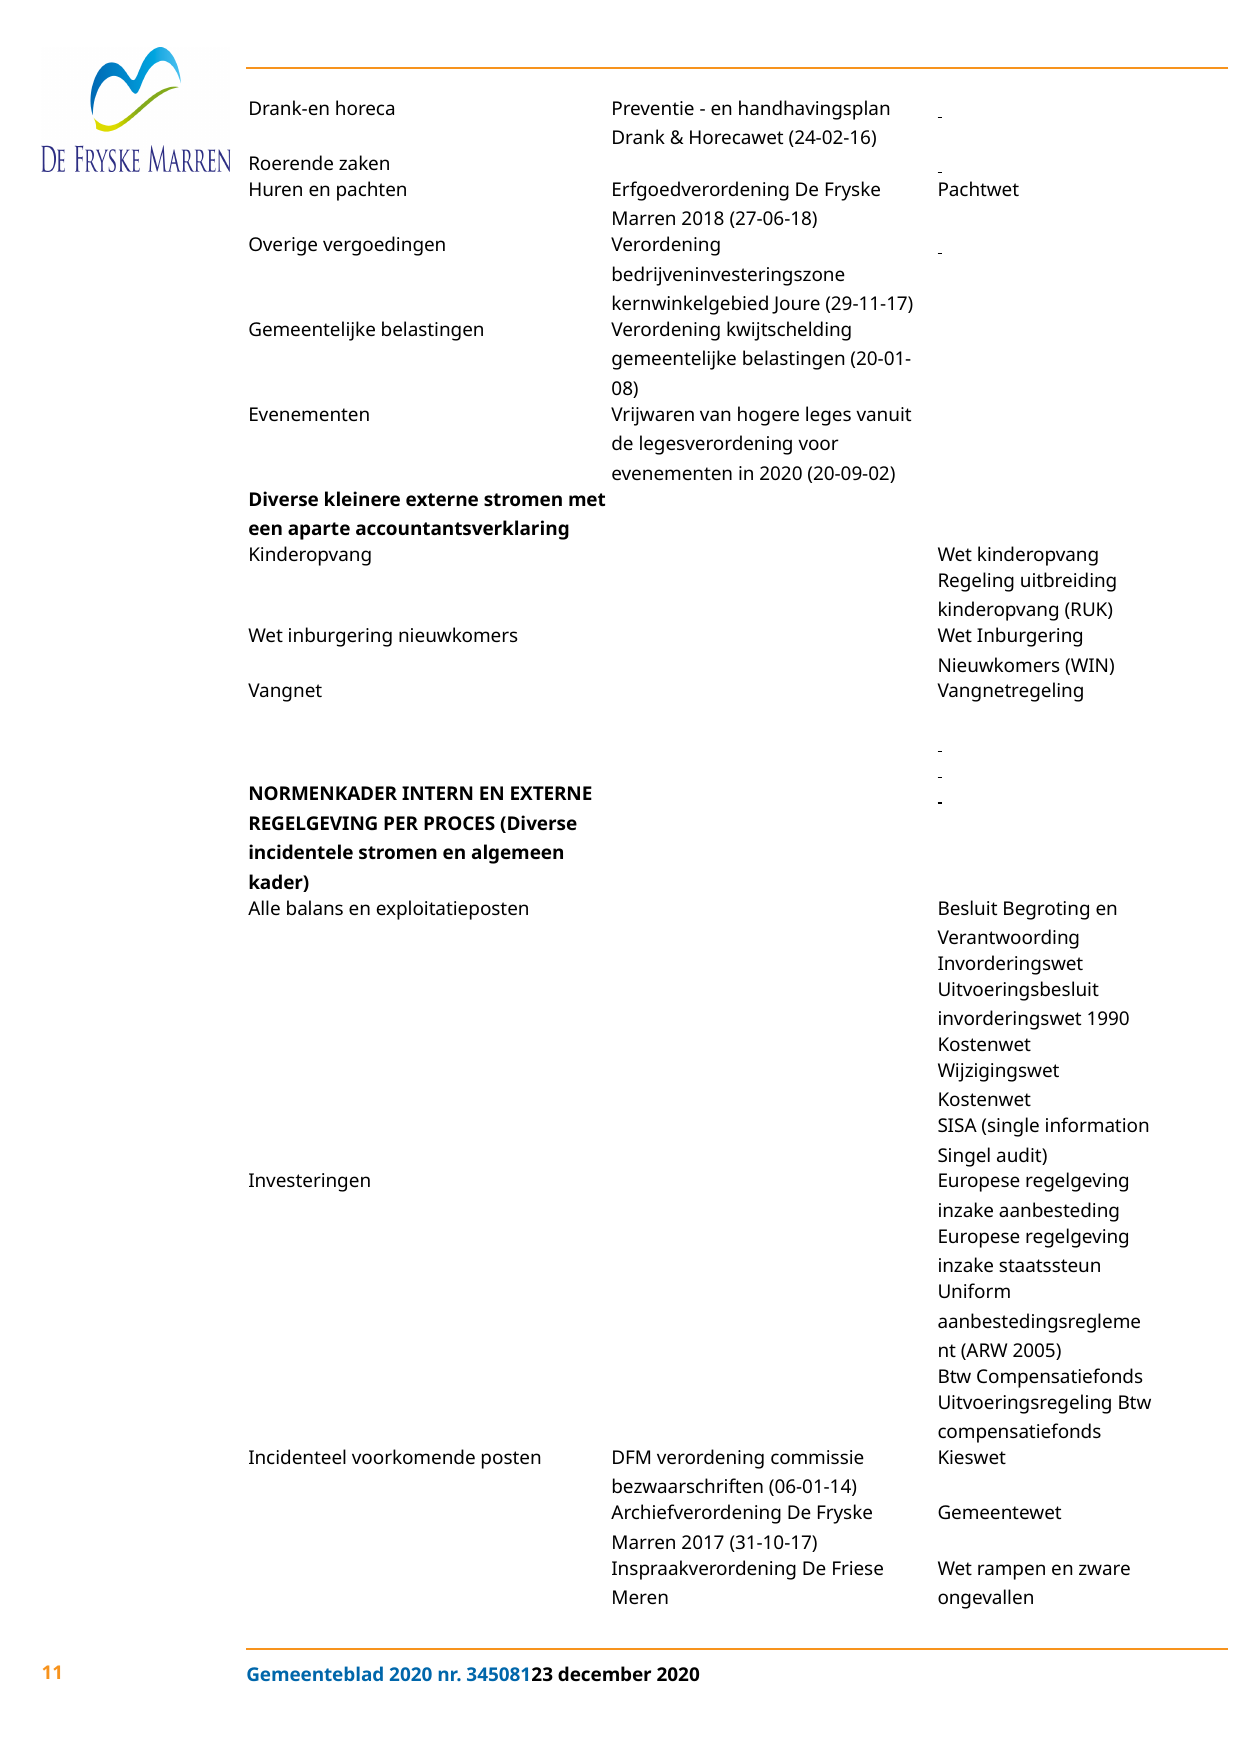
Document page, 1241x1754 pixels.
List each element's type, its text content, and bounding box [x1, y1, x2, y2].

table_cell [611, 976, 937, 1031]
table_cell [611, 678, 937, 703]
table_cell Uitvoeringsbesluit invorderingswet 1990 [937, 976, 1152, 1031]
table_cell Diverse kleinere externe stromen met een aparte accountantsverklaring [248, 486, 611, 541]
table_cell Uniform aanbestedingsreglement (ARW 2005) [937, 1278, 1152, 1363]
table_cell Overige vergoedingen [248, 231, 611, 316]
table_cell [937, 231, 1152, 316]
table_cell SISA (single information Singel audit) [937, 1112, 1152, 1168]
table_cell Uitvoeringsregeling Btw compensatiefonds [937, 1389, 1152, 1444]
table_cell Verordening kwijtschelding gemeentelijke belastingen (20-01-08) [611, 316, 937, 401]
table_cell Huren en pachten [248, 176, 611, 231]
table_cell Besluit Begroting en Verantwoording [937, 895, 1152, 950]
table_cell Inspraakverordening De Friese Meren [611, 1555, 937, 1610]
table_cell Gemeentewet [937, 1500, 1152, 1555]
table_cell Incidenteel voorkomende posten [248, 1444, 611, 1499]
table_cell [248, 1389, 611, 1444]
table_cell Wet kinderopvang [937, 541, 1152, 567]
table_cell Vrijwaren van hogere leges vanuit de legesverordening voor evenementen in 2020 (20-09-02) [611, 401, 937, 486]
table_cell [248, 976, 611, 1031]
picture [41, 47, 231, 172]
table_cell [248, 567, 611, 622]
table_cell Preventie - en handhavingsplan Drank & Horecawet (24-02-16) [611, 95, 937, 150]
table_cell [248, 755, 611, 780]
table_cell [611, 780, 937, 895]
table_cell Drank-en horeca [248, 95, 611, 150]
table_cell Europese regelgeving inzake staatssteun [937, 1223, 1152, 1278]
table_cell [937, 150, 1152, 176]
table_cell [937, 703, 1152, 729]
table_cell Kieswet [937, 1444, 1152, 1499]
table_cell Archiefverordening De Fryske Marren 2017 (31-10-17) [611, 1500, 937, 1555]
table_cell Roerende zaken [248, 150, 611, 176]
table_cell [248, 729, 611, 755]
table_cell [611, 1278, 937, 1363]
table_cell Invorderingswet [937, 950, 1152, 976]
table_cell Vangnetregeling [937, 678, 1152, 703]
table_cell Europese regelgeving inzake aanbesteding [937, 1168, 1152, 1223]
table_cell [611, 1112, 937, 1168]
table_cell Evenementen [248, 401, 611, 486]
table_cell [611, 622, 937, 677]
table_cell [248, 1363, 611, 1389]
table_cell DFM verordening commissie bezwaarschriften (06-01-14) [611, 1444, 937, 1499]
table_cell Wet rampen en zware ongevallen [937, 1555, 1152, 1610]
table_cell NORMENKADER INTERN EN EXTERNE REGELGEVING PER PROCES (Diverse incidentele stromen en algemeen kader) [248, 780, 611, 895]
table_cell [248, 1057, 611, 1112]
table_cell [611, 150, 937, 176]
table_cell [611, 729, 937, 755]
table_cell [611, 1363, 937, 1389]
table_cell [611, 1223, 937, 1278]
table_cell [611, 541, 937, 567]
table_cell Wet Inburgering Nieuwkomers (WIN) [937, 622, 1152, 677]
table_cell [611, 1168, 937, 1223]
table_cell [248, 950, 611, 976]
table_cell Alle balans en exploitatieposten [248, 895, 611, 950]
table_cell Verordening bedrijveninvesteringszone kernwinkelgebied Joure (29-11-17) [611, 231, 937, 316]
table_cell Wet inburgering nieuwkomers [248, 622, 611, 677]
table_cell [937, 316, 1152, 401]
table_cell [937, 401, 1152, 486]
table_cell [937, 95, 1152, 150]
table_cell [248, 1031, 611, 1057]
table_cell [611, 1389, 937, 1444]
table_cell [611, 703, 937, 729]
table_cell [611, 567, 937, 622]
table_cell Wijzigingswet Kostenwet [937, 1057, 1152, 1112]
table_cell [248, 703, 611, 729]
table_cell Pachtwet [937, 176, 1152, 231]
table_cell [937, 729, 1152, 755]
table_cell [248, 1223, 611, 1278]
table_cell [611, 950, 937, 976]
table_cell Kinderopvang [248, 541, 611, 567]
table_cell Vangnet [248, 678, 611, 703]
table_cell [611, 755, 937, 780]
table_cell [248, 1500, 611, 1555]
table_cell Kostenwet [937, 1031, 1152, 1057]
table_cell [248, 1278, 611, 1363]
table_cell [937, 486, 1152, 541]
table_cell Erfgoedverordening De Fryske Marren 2018 (27-06-18) [611, 176, 937, 231]
table_cell [248, 1112, 611, 1168]
table_cell Gemeentelijke belastingen [248, 316, 611, 401]
table_cell [611, 895, 937, 950]
table_cell [611, 1031, 937, 1057]
table_cell [248, 1555, 611, 1610]
table_cell Regeling uitbreiding kinderopvang (RUK) [937, 567, 1152, 622]
table_cell Btw Compensatiefonds [937, 1363, 1152, 1389]
table_cell [611, 486, 937, 541]
table_cell [937, 755, 1152, 780]
table_cell [937, 780, 1152, 895]
table_cell [611, 1057, 937, 1112]
table_cell Investeringen [248, 1168, 611, 1223]
